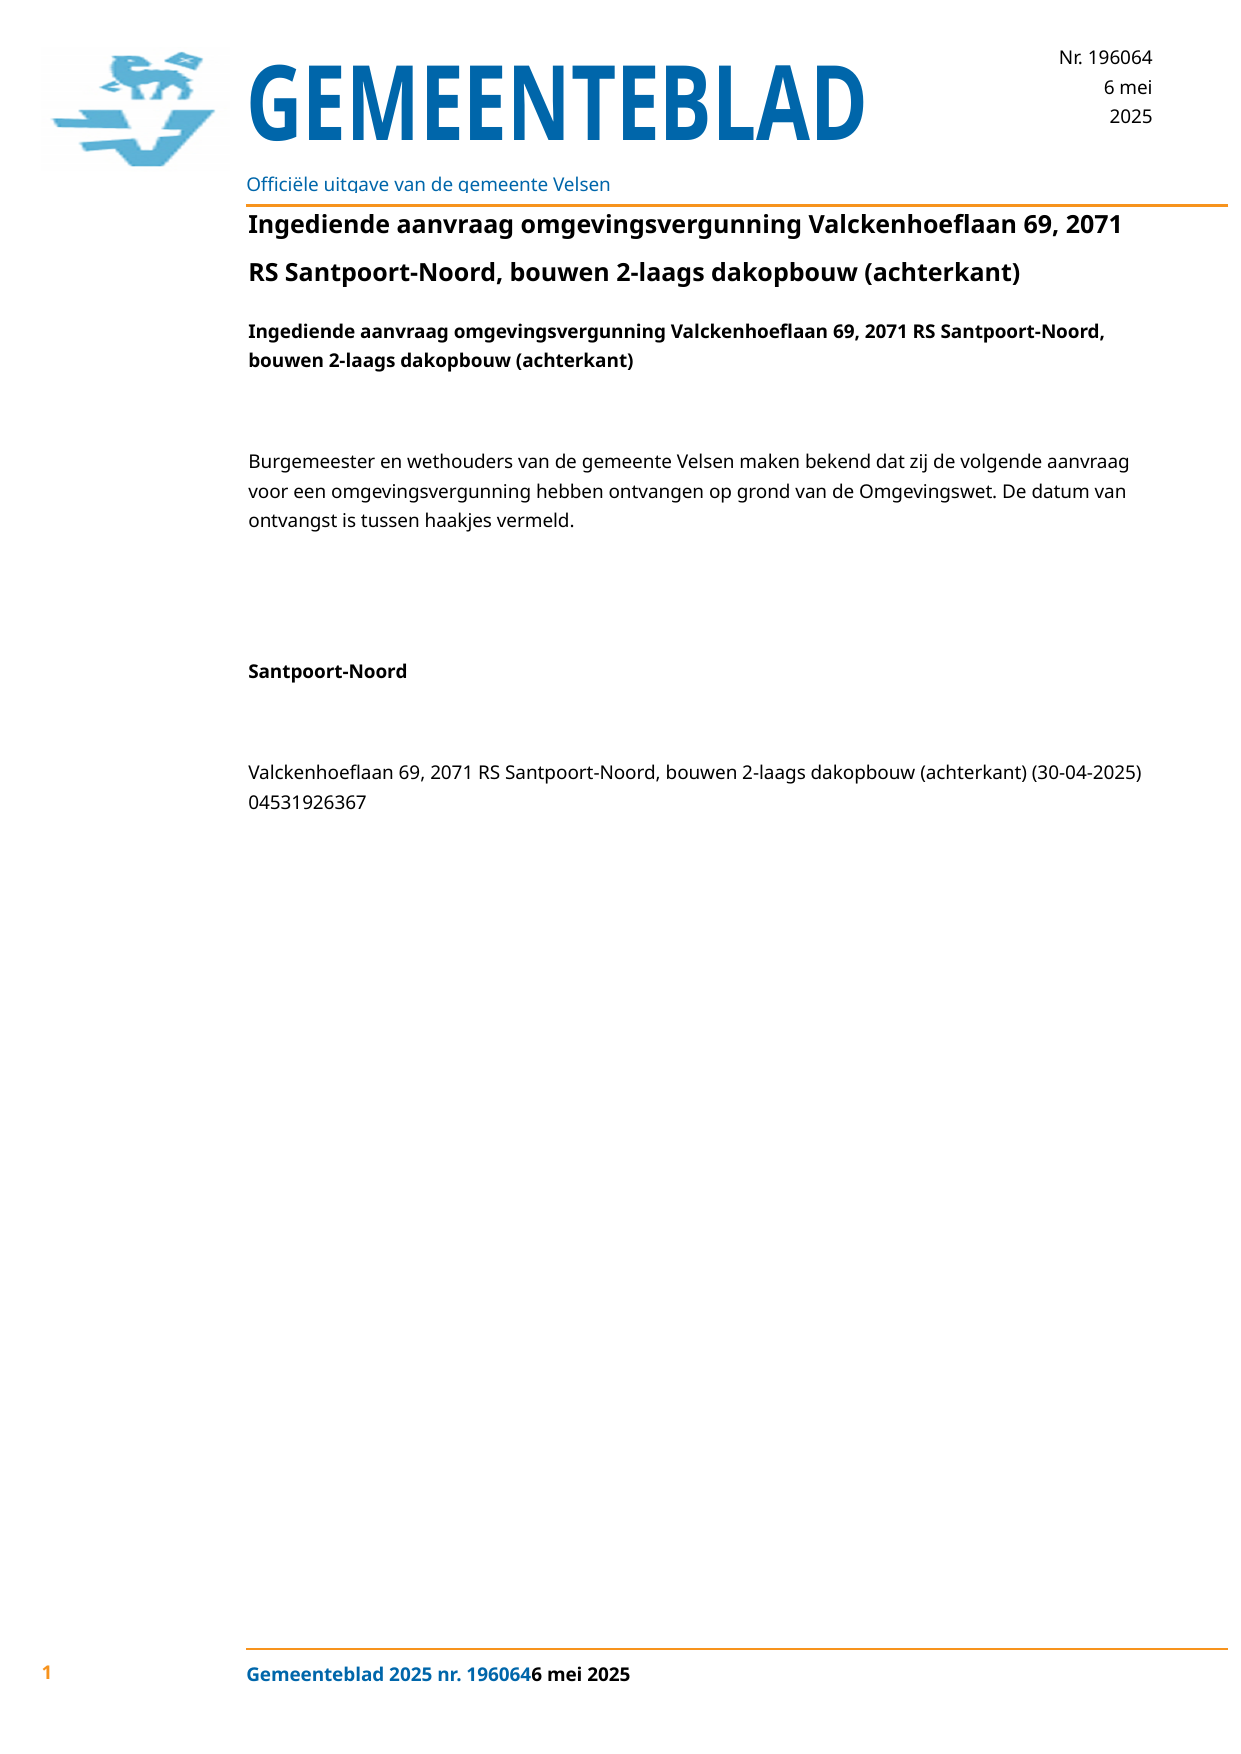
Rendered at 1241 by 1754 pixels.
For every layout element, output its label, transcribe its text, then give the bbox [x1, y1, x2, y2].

text Santpoort-Noord [248, 659, 1152, 684]
picture [41, 47, 231, 172]
text Ingediende aanvraag omgevingsvergunning Valckenhoeflaan 69, 2071 RS Santpoort-Noord, bouwen 2-laags dakopbouw (achterkant) [248, 318, 1152, 373]
text Valckenhoeflaan 69, 2071 RS Santpoort-Noord, bouwen 2-laags dakopbouw (achterkant) (30-04-2025) 04531926367 [248, 759, 1152, 815]
text Burgemeester en wethouders van de gemeente Velsen maken bekend dat zij de volgende aanvraag voor een omgevingsvergunning hebben ontvangen op grond van de Omgevingswet. De datum van ontvangst is tussen haakjes vermeld. [248, 448, 1152, 533]
text Ingediende aanvraag omgevingsvergunning Valckenhoeflaan 69, 2071 RS Santpoort-Noord, bouwen 2-laags dakopbouw (achterkant) [248, 207, 1152, 288]
